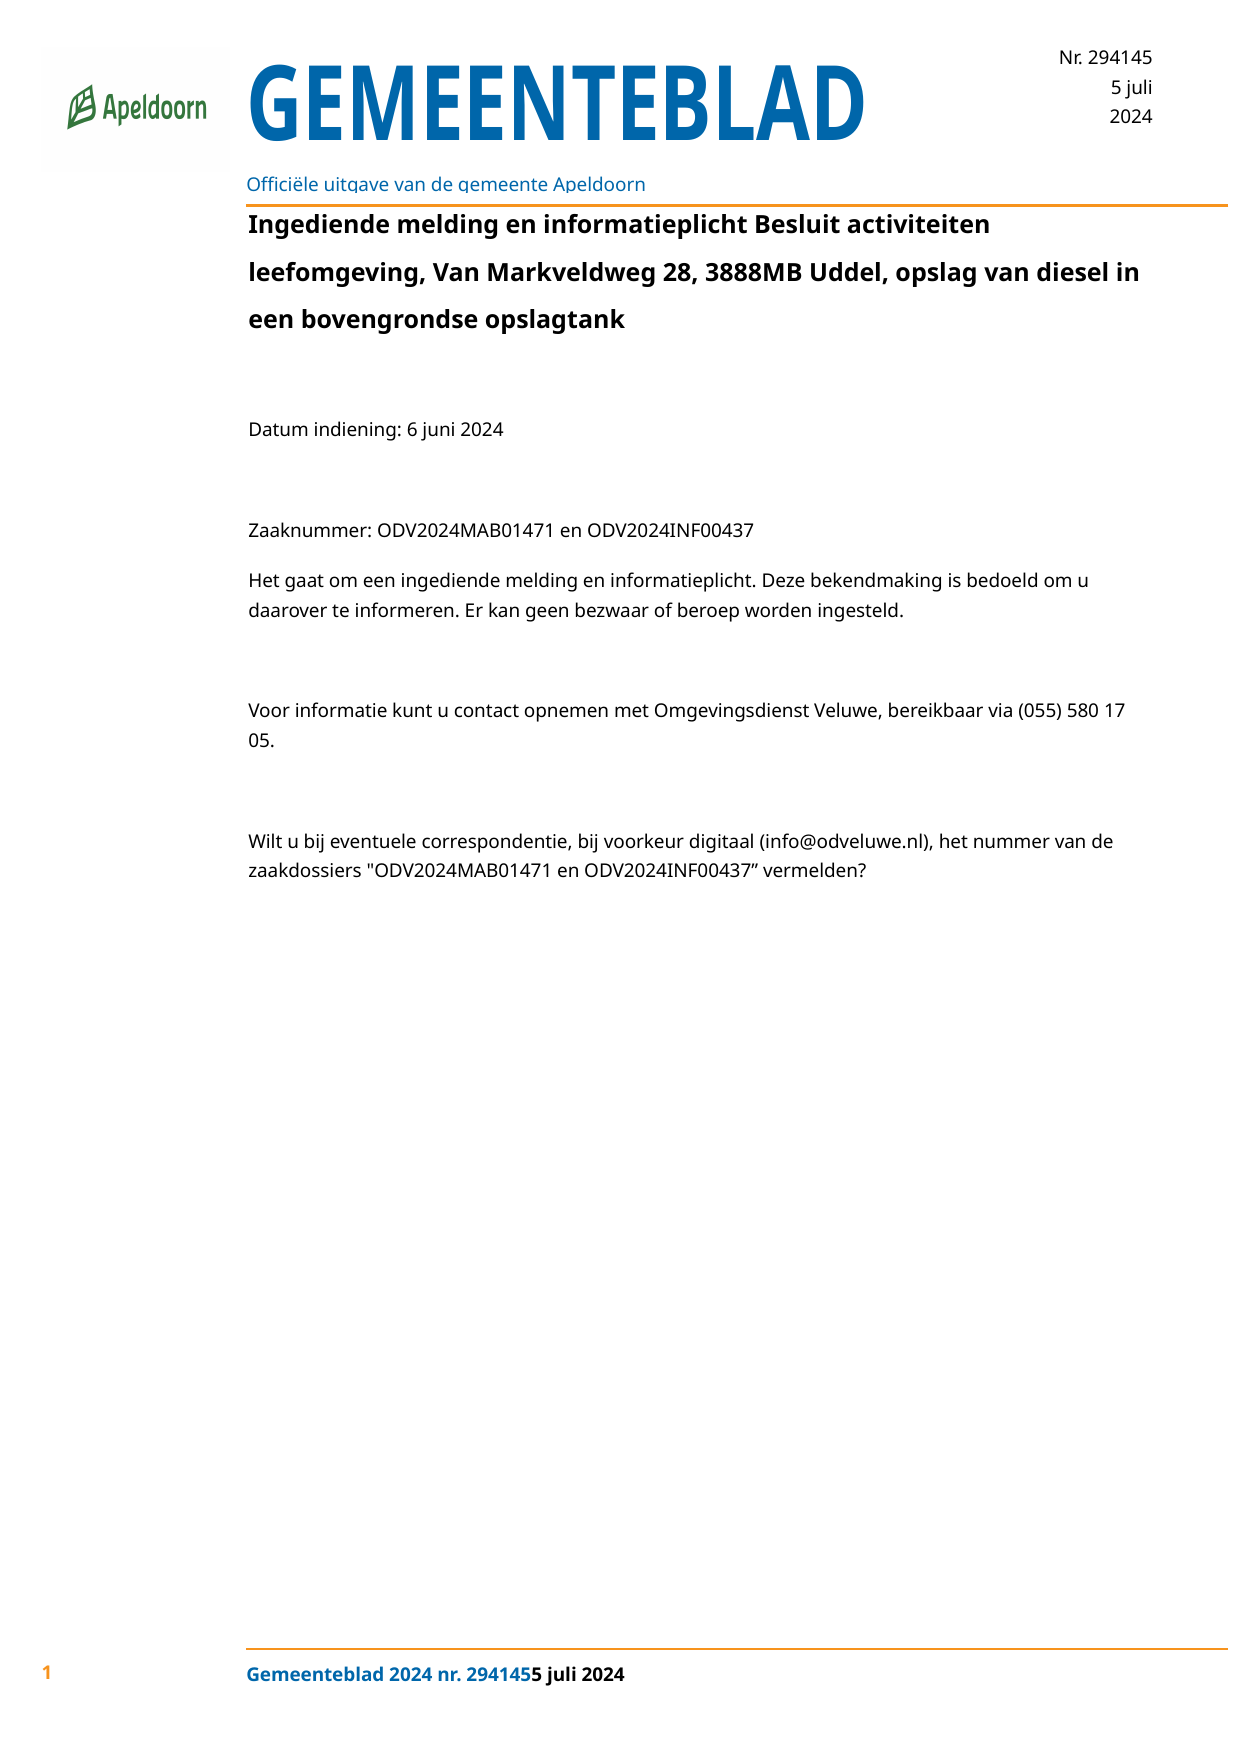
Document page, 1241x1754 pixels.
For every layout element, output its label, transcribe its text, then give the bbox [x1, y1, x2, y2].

text Het gaat om een ingediende melding en informatieplicht. Deze bekendmaking is bedoeld om u daarover te informeren. Er kan geen bezwaar of beroep worden ingesteld. [248, 567, 1152, 622]
text Zaaknummer: ODV2024MAB01471 en ODV2024INF00437 [248, 517, 1152, 542]
text Ingediende melding en informatieplicht Besluit activiteiten leefomgeving, Van Markveldweg 28, 3888MB Uddel, opslag van diesel in een bovengrondse opslagtank [248, 207, 1152, 336]
picture [41, 47, 231, 172]
text Datum indiening: 6 juni 2024 [248, 416, 1152, 442]
text Wilt u bij eventuele correspondentie, bij voorkeur digitaal (info@odveluwe.nl), het nummer van de zaakdossiers "ODV2024MAB01471 en ODV2024INF00437” vermelden? [248, 828, 1152, 883]
text Voor informatie kunt u contact opnemen met Omgevingsdienst Veluwe, bereikbaar via (055) 580 17 05. [248, 698, 1152, 753]
